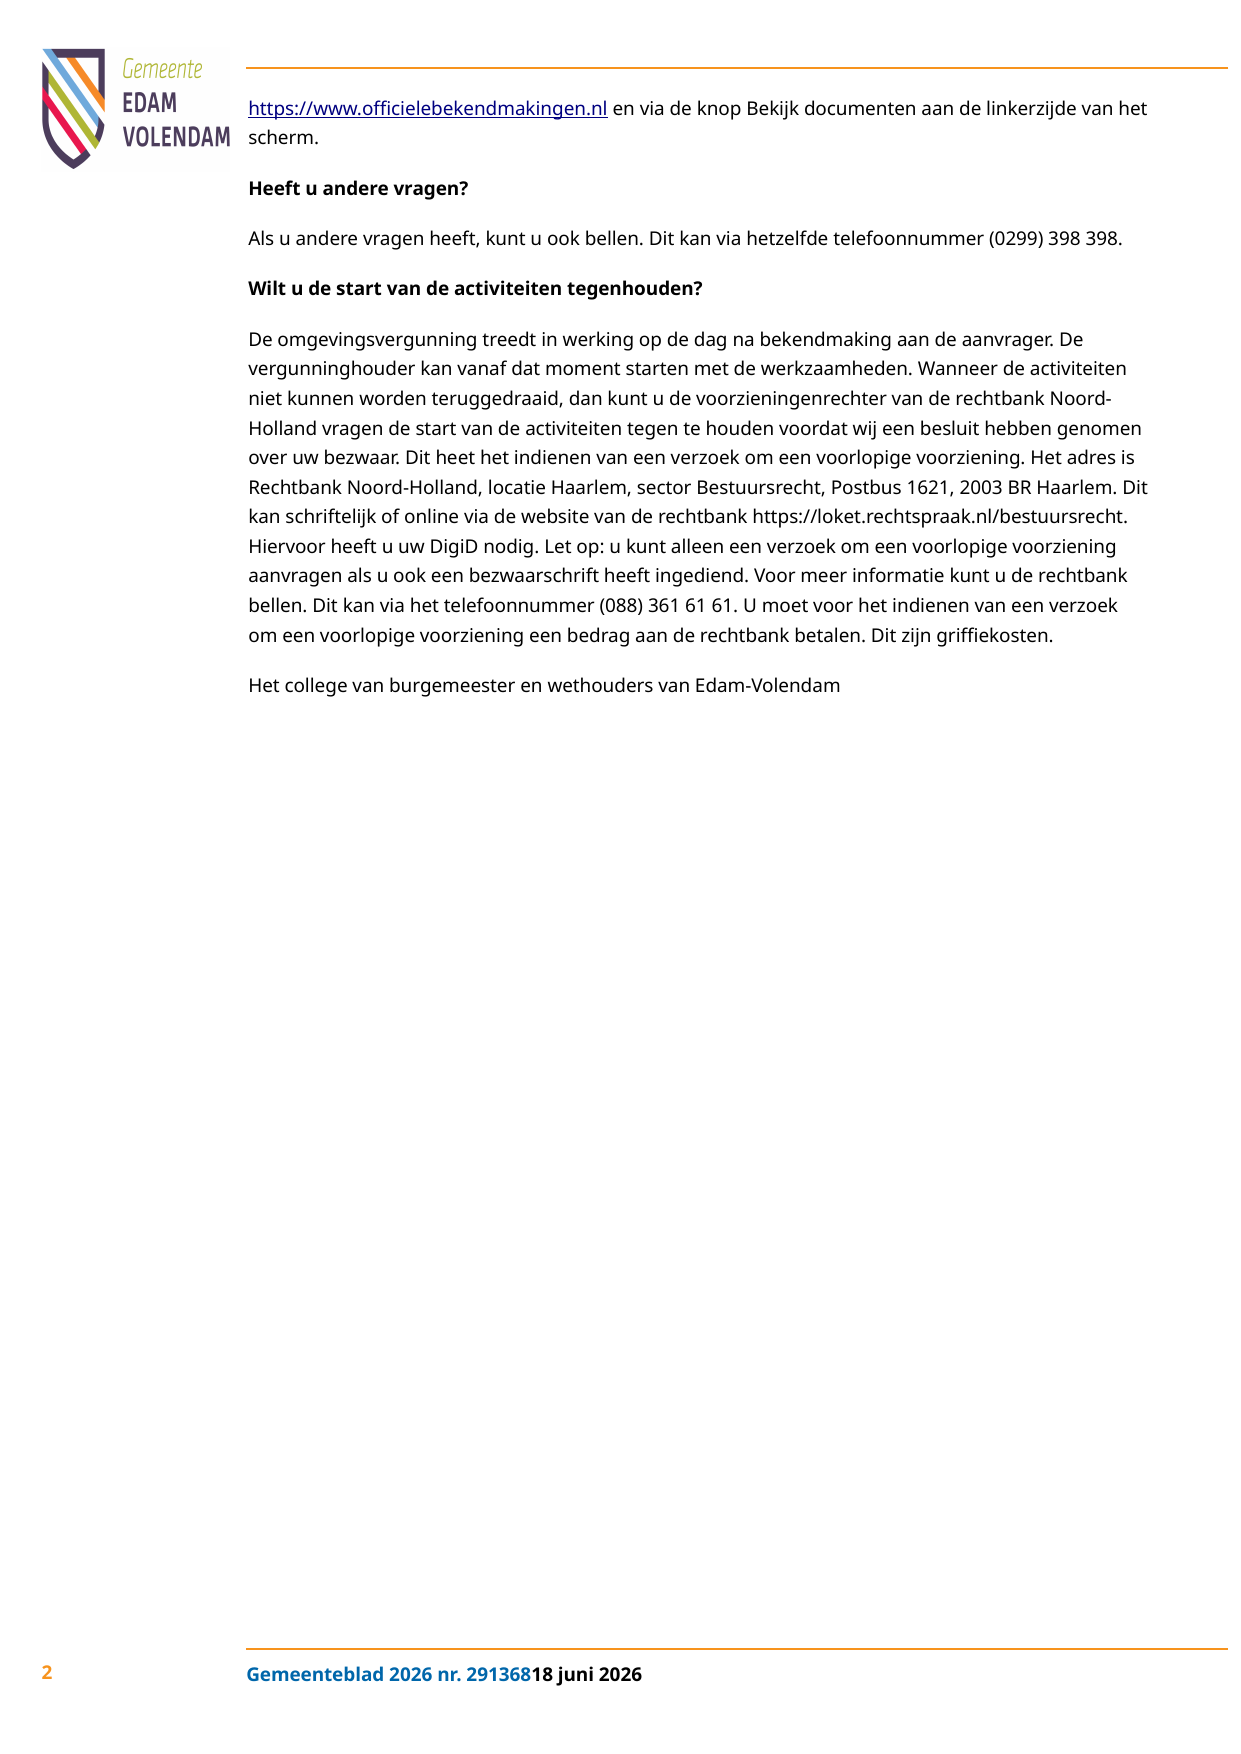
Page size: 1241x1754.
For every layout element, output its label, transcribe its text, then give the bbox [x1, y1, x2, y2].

text Wilt u de start van de activiteiten tegenhouden? [248, 276, 1152, 301]
picture [41, 47, 231, 172]
text Heeft u andere vragen? [248, 175, 1152, 201]
text De omgevingsvergunning treedt in werking op de dag na bekendmaking aan de aanvrager. De vergunninghouder kan vanaf dat moment starten met de werkzaamheden. Wanneer de activiteiten niet kunnen worden teruggedraaid, dan kunt u de voorzieningenrechter van de rechtbank Noord-Holland vragen de start van de activiteiten tegen te houden voordat wij een besluit hebben genomen over uw bezwaar. Dit heet het indienen van een verzoek om een voorlopige voorziening. Het adres is Rechtbank Noord-Holland, locatie Haarlem, sector Bestuursrecht, Postbus 1621, 2003 BR Haarlem. Dit kan schriftelijk of online via de website van de rechtbank https://loket.rechtspraak.nl/bestuursrecht. Hiervoor heeft u uw DigiD nodig. Let op: u kunt alleen een verzoek om een voorlopige voorziening aanvragen als u ook een bezwaarschrift heeft ingediend. Voor meer informatie kunt u de rechtbank bellen. Dit kan via het telefoonnummer (088) 361 61 61. U moet voor het indienen van een verzoek om een voorlopige voorziening een bedrag aan de rechtbank betalen. Dit zijn griffiekosten. [248, 326, 1152, 648]
text https://www.officielebekendmakingen.nl en via de knop Bekijk documenten aan de linkerzijde van het scherm. [248, 95, 1152, 150]
text Het college van burgemeester en wethouders van Edam-Volendam [248, 672, 1152, 698]
text Als u andere vragen heeft, kunt u ook bellen. Dit kan via hetzelfde telefoonnummer (0299) 398 398. [248, 225, 1152, 251]
